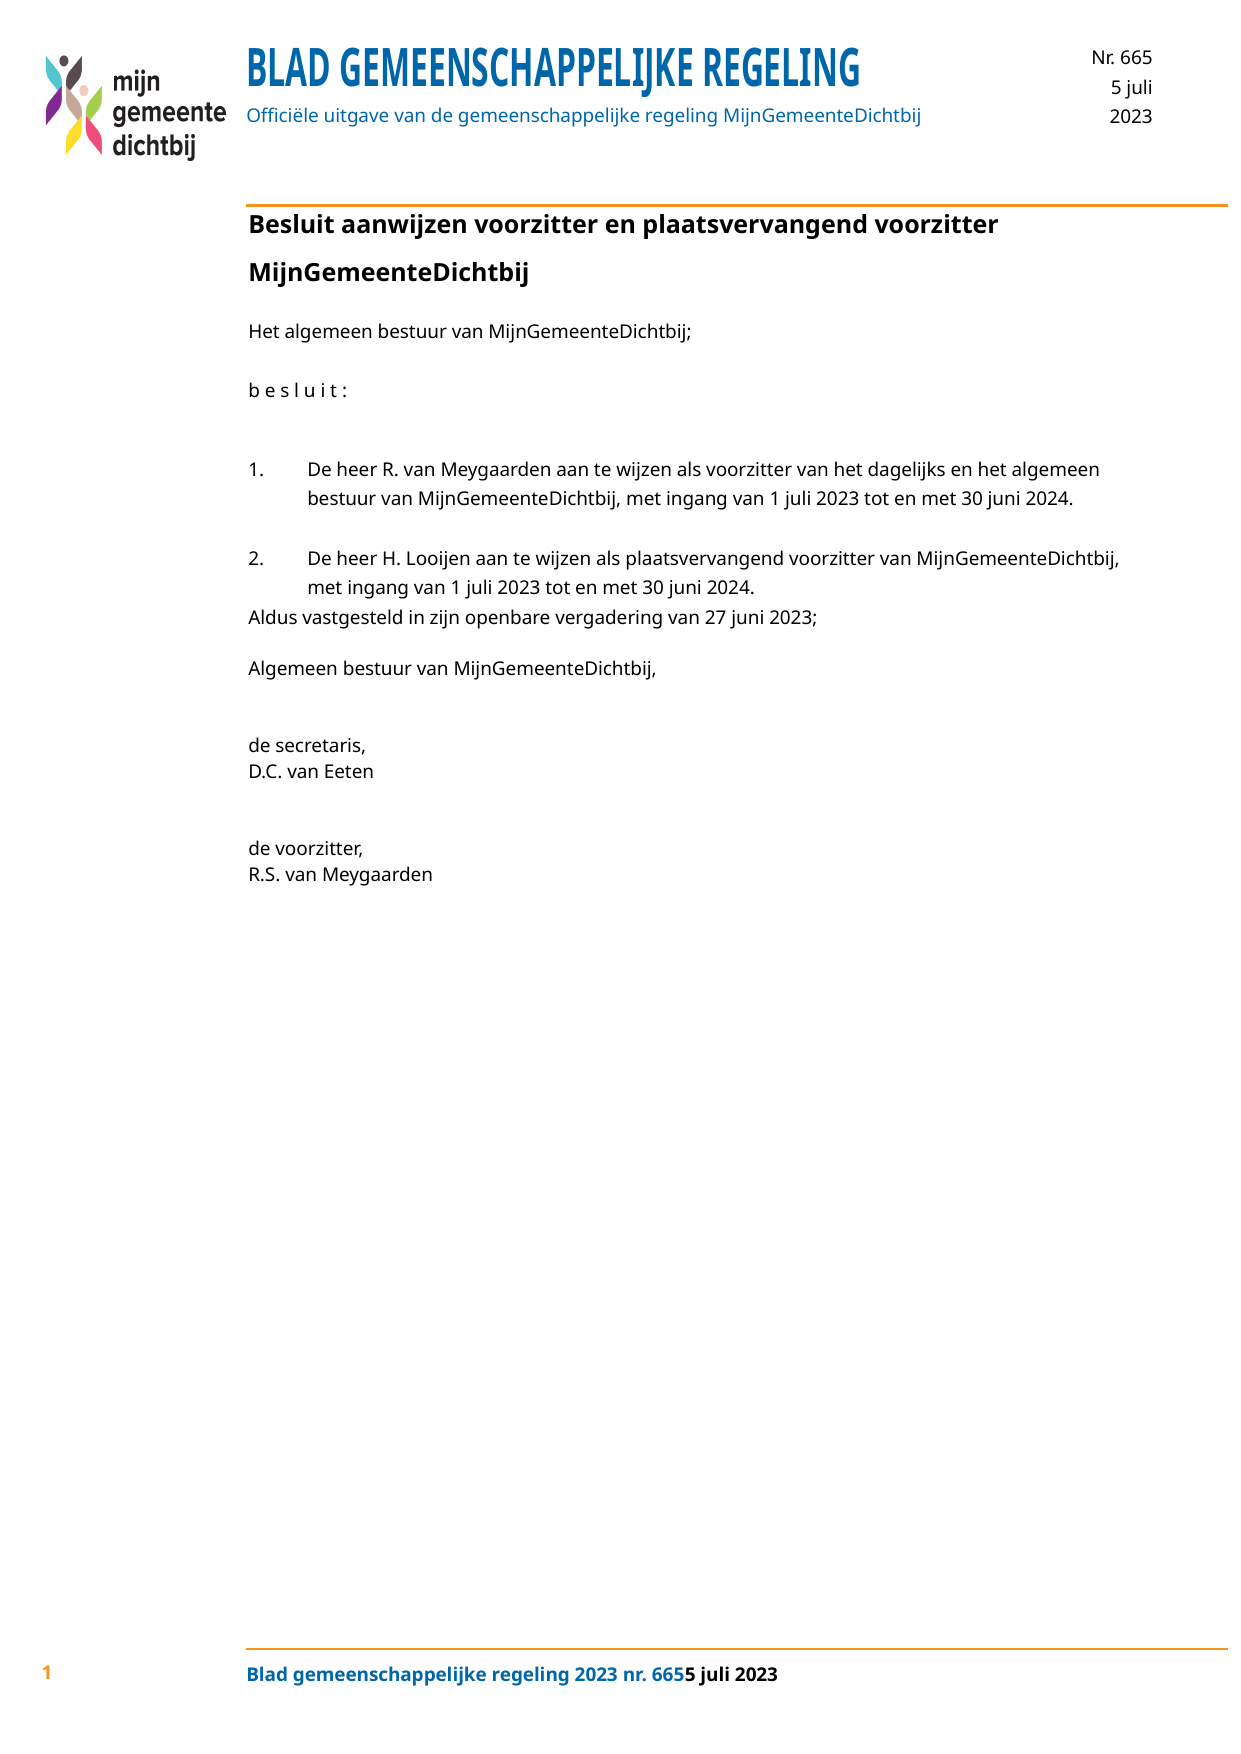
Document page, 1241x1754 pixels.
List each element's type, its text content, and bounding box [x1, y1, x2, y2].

picture [41, 47, 231, 172]
list De heer H. Looijen aan te wijzen als plaatsvervangend voorzitter van MijnGemeenteDichtbij, met ingang van 1 juli 2023 tot en met 30 juni 2024. [248, 545, 1152, 600]
text D.C. van Eeten [248, 758, 1152, 784]
text R.S. van Meygaarden [248, 861, 1152, 887]
list De heer R. van Meygaarden aan te wijzen als voorzitter van het dagelijks en het algemeen bestuur van MijnGemeenteDichtbij, met ingang van 1 juli 2023 tot en met 30 juni 2024. [248, 456, 1152, 511]
text b e s l u i t : [248, 377, 1152, 403]
text Algemeen bestuur van MijnGemeenteDichtbij, [248, 655, 1152, 681]
text Aldus vastgesteld in zijn openbare vergadering van 27 juni 2023; [248, 604, 1152, 629]
text de voorzitter, [248, 835, 1152, 861]
text de secretaris, [248, 732, 1152, 758]
text Het algemeen bestuur van MijnGemeenteDichtbij; [248, 318, 1152, 344]
text Besluit aanwijzen voorzitter en plaatsvervangend voorzitter MijnGemeenteDichtbij [248, 207, 1152, 288]
